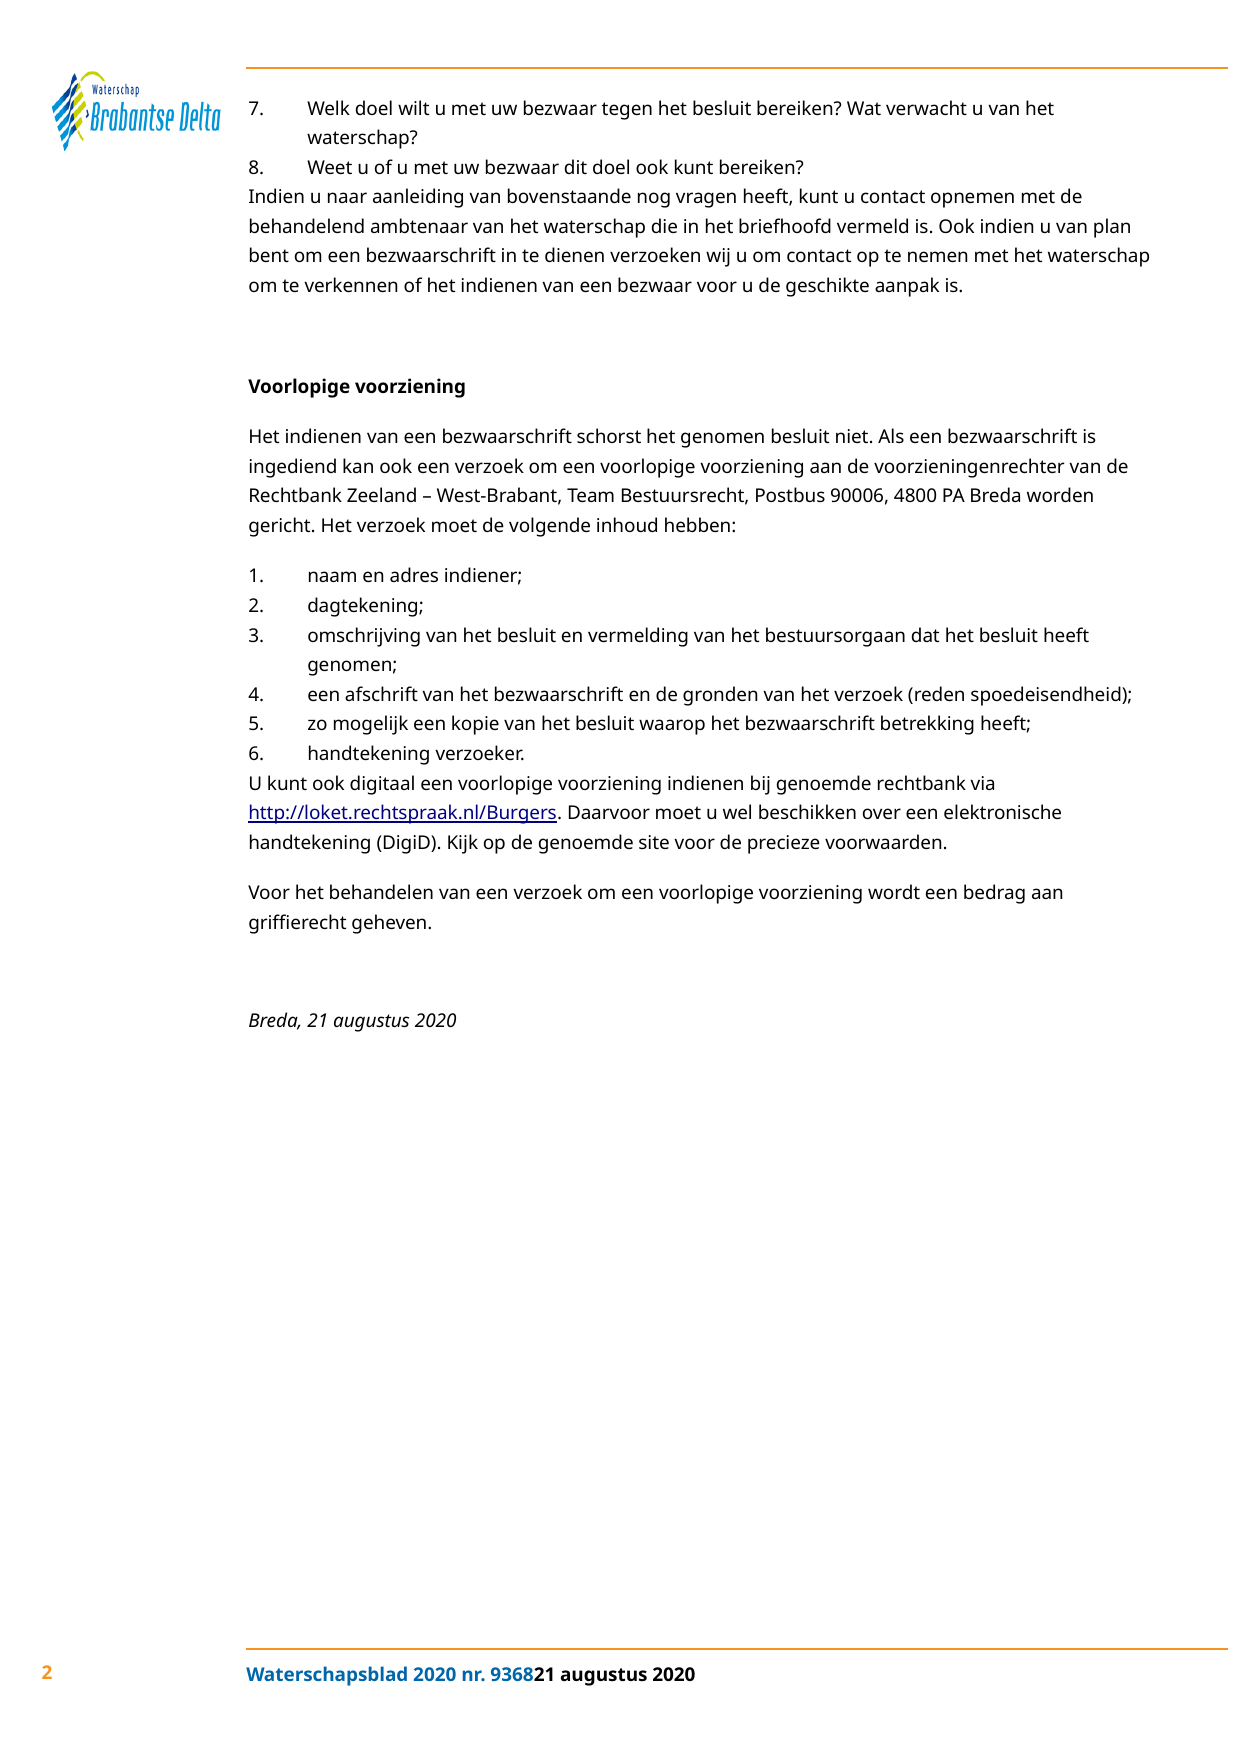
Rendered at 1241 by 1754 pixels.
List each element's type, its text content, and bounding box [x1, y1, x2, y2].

text Voorlopige voorziening [248, 373, 1152, 399]
list omschrijving van het besluit en vermelding van het bestuursorgaan dat het besluit heeft genomen; [248, 622, 1152, 677]
text Het indienen van een bezwaarschrift schorst het genomen besluit niet. Als een bezwaarschrift is ingediend kan ook een verzoek om een voorlopige voorziening aan de voorzieningenrechter van de Rechtbank Zeeland – West-Brabant, Team Bestuursrecht, Postbus 90006, 4800 PA Breda worden gericht. Het verzoek moet de volgende inhoud hebben: [248, 423, 1152, 538]
list handtekening verzoeker. [248, 740, 1152, 766]
text Indien u naar aanleiding van bovenstaande nog vragen heeft, kunt u contact opnemen met de behandelend ambtenaar van het waterschap die in het briefhoofd vermeld is. Ook indien u van plan bent om een bezwaarschrift in te dienen verzoeken wij u om contact op te nemen met het waterschap om te verkennen of het indienen van een bezwaar voor u de geschikte aanpak is. [248, 183, 1152, 298]
text Breda, 21 augustus 2020 [248, 1007, 1152, 1033]
text U kunt ook digitaal een voorlopige voorziening indienen bij genoemde rechtbank via http://loket.rechtspraak.nl/Burgers. Daarvoor moet u wel beschikken over een elektronische handtekening (DigiD). Kijk op de genoemde site voor de precieze voorwaarden. [248, 770, 1152, 855]
picture [41, 47, 231, 172]
list dagtekening; [248, 592, 1152, 618]
list Welk doel wilt u met uw bezwaar tegen het besluit bereiken? Wat verwacht u van het waterschap? [248, 95, 1152, 150]
list naam en adres indiener; [248, 563, 1152, 588]
text Voor het behandelen van een verzoek om een voorlopige voorziening wordt een bedrag aan griffierecht geheven. [248, 879, 1152, 935]
list zo mogelijk een kopie van het besluit waarop het bezwaarschrift betrekking heeft; [248, 711, 1152, 736]
list Weet u of u met uw bezwaar dit doel ook kunt bereiken? [248, 154, 1152, 180]
list een afschrift van het bezwaarschrift en de gronden van het verzoek (reden spoedeisendheid); [248, 681, 1152, 707]
